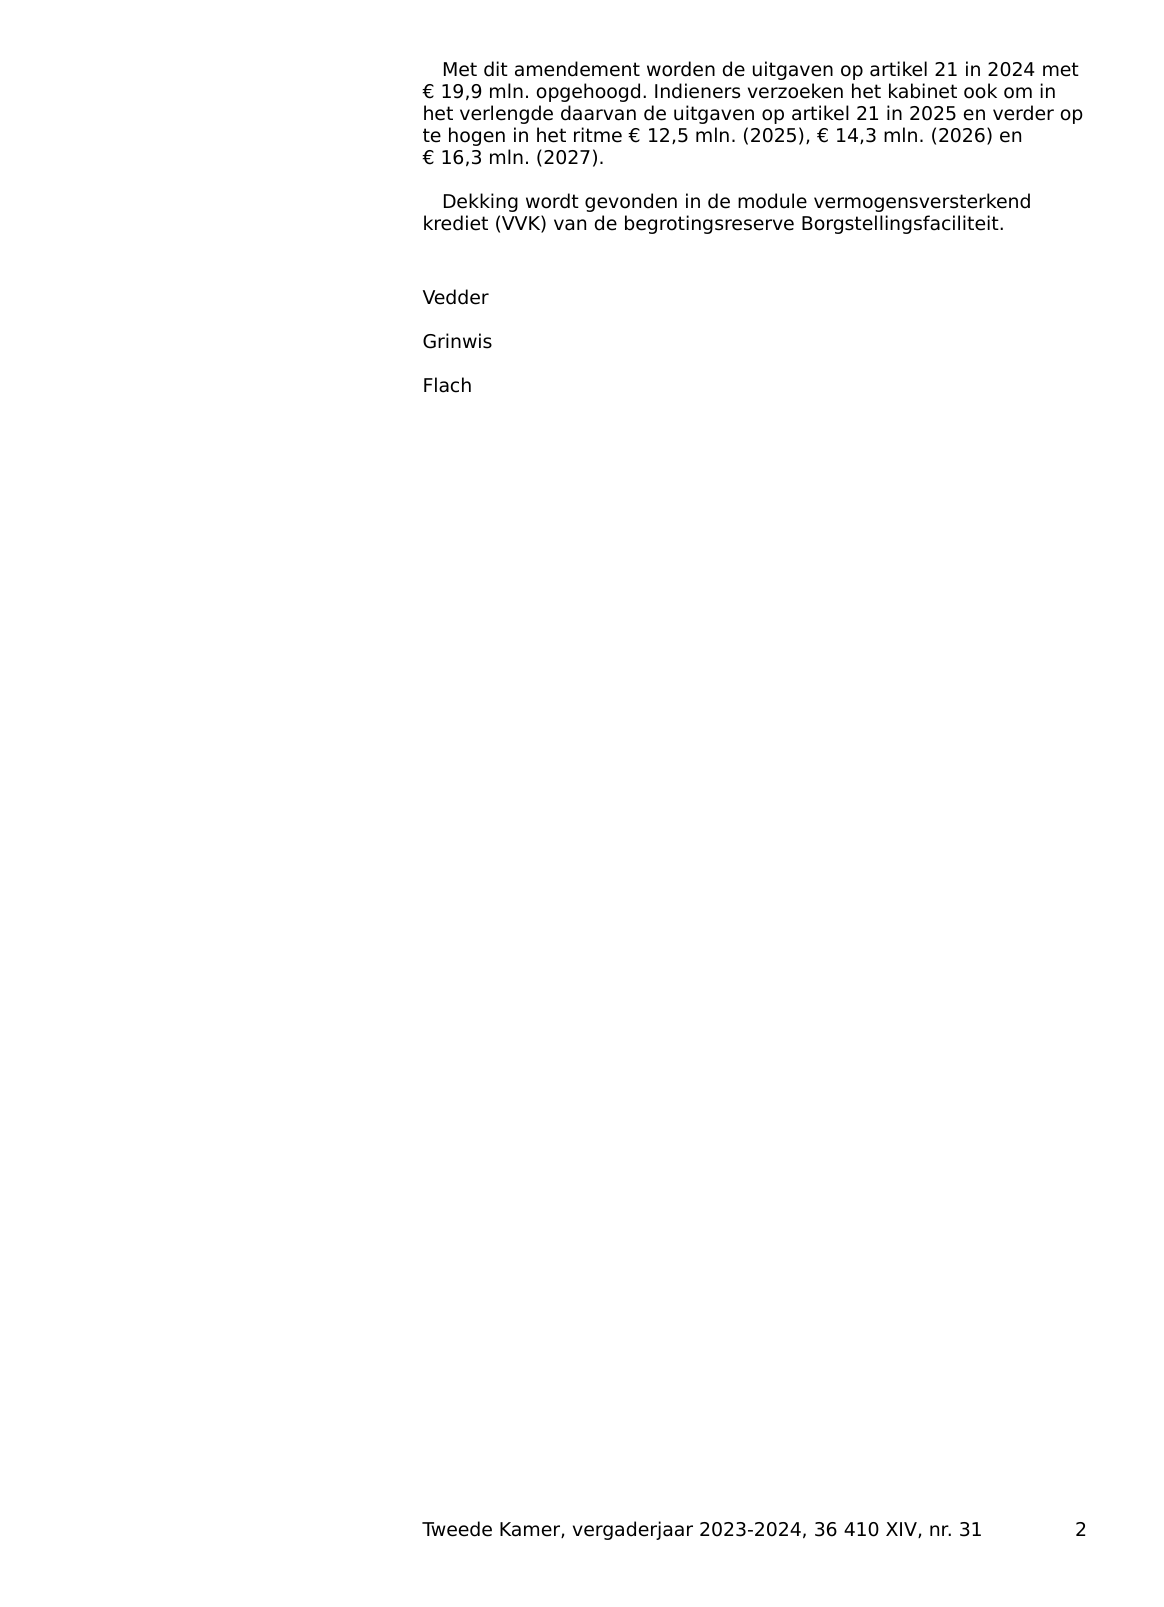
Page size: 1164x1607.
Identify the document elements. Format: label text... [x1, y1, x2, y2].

text Met dit amendement worden de uitgaven op artikel 21 in 2024 met € 19,9 mln. opgehoogd. Indieners verzoeken het kabinet ook om in het verlengde daarvan de uitgaven op artikel 21 in 2025 en verder op te hogen in het ritme € 12,5 mln. (2025), € 14,3 mln. (2026) en € 16,3 mln. (2027). [422, 59, 1087, 169]
text Vedder Grinwis Flach [422, 265, 1087, 397]
text Dekking wordt gevonden in de module vermogensversterkend krediet (VVK) van de begrotingsreserve Borgstellingsfaciliteit. [422, 191, 1087, 235]
